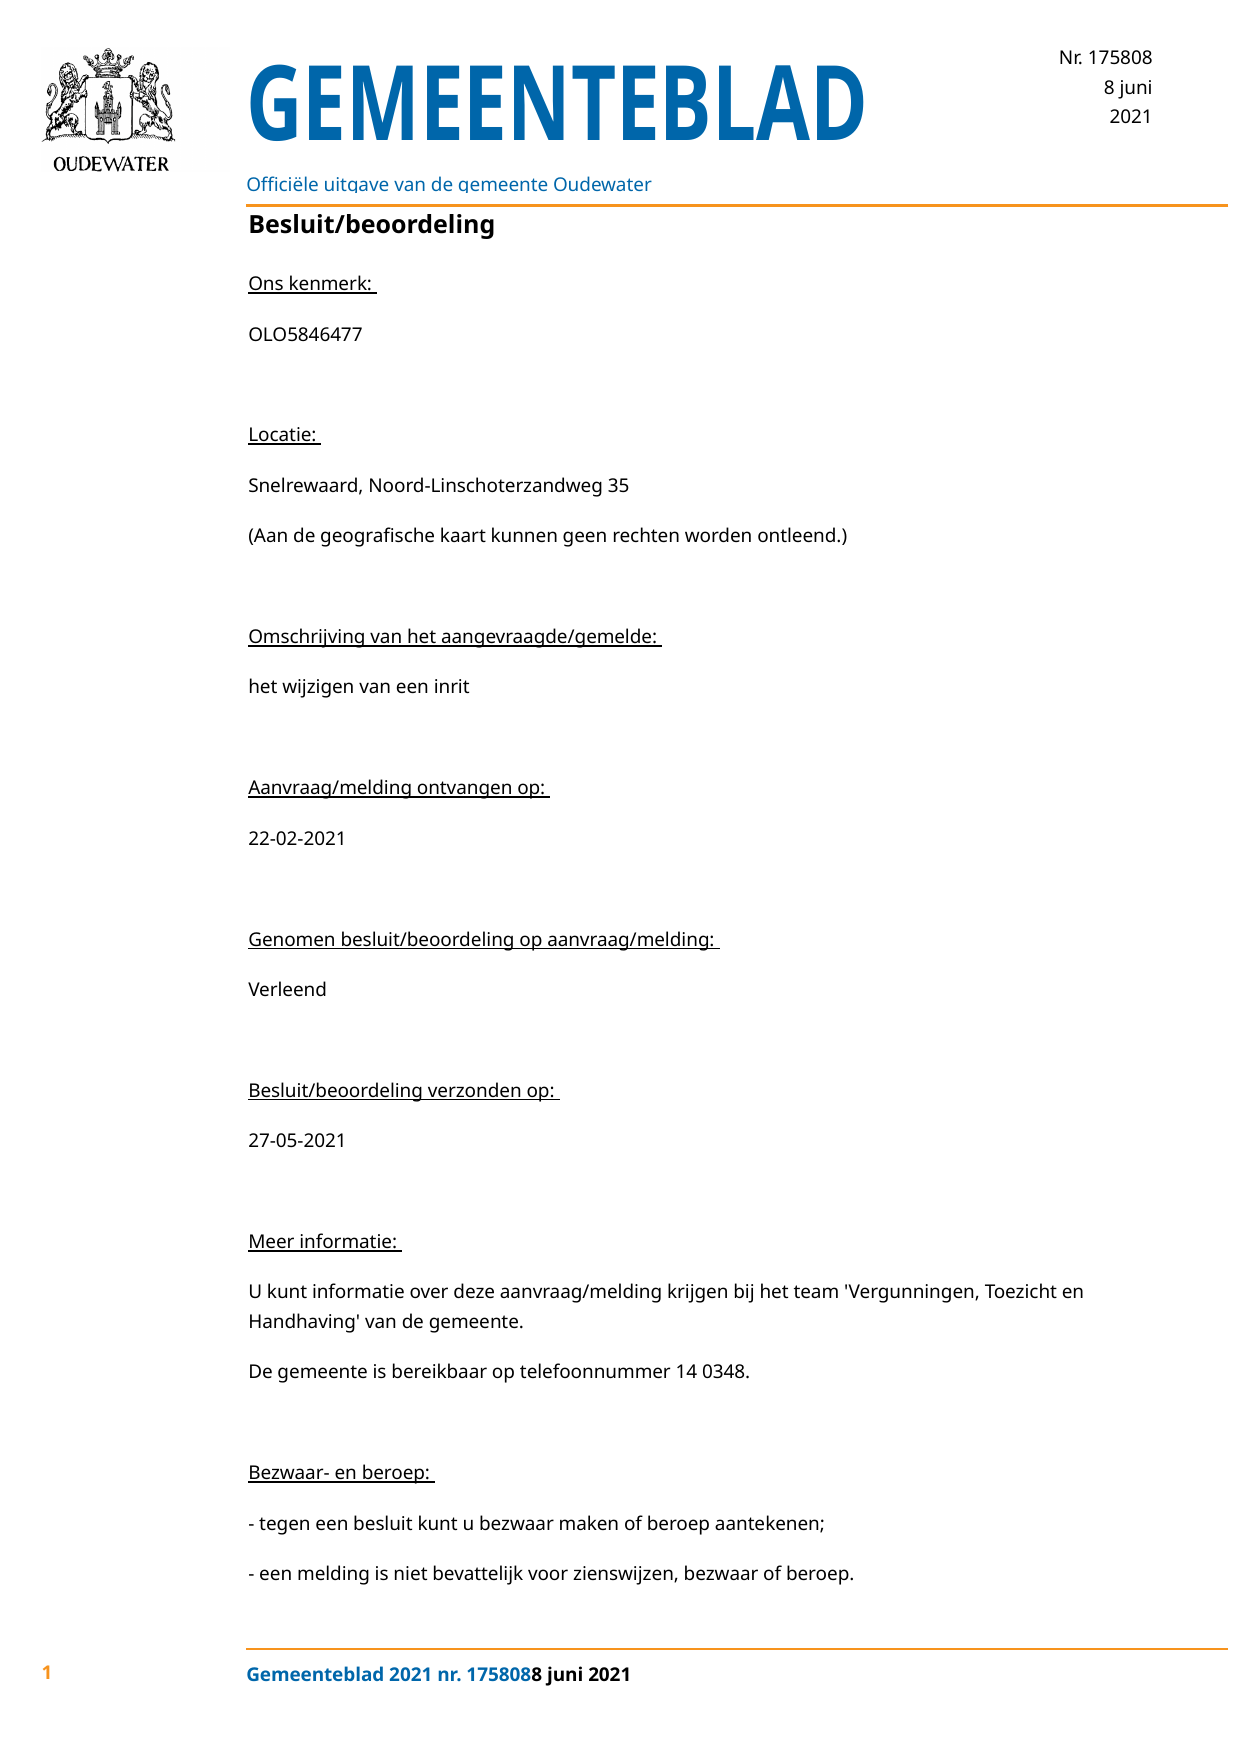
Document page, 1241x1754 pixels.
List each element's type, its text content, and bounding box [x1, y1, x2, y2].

text De gemeente is bereikbaar op telefoonnummer 14 0348. [248, 1359, 1152, 1384]
text Snelrewaard, Noord-Linschoterzandweg 35 [248, 472, 1152, 498]
text - tegen een besluit kunt u bezwaar maken of beroep aantekenen; [248, 1510, 1152, 1536]
text Meer informatie: [248, 1228, 1152, 1254]
text Verleend [248, 976, 1152, 1002]
text OLO5846477 [248, 321, 1152, 346]
picture [41, 47, 231, 172]
text (Aan de geografische kaart kunnen geen rechten worden ontleend.) [248, 522, 1152, 548]
text het wijzigen van een inrit [248, 674, 1152, 699]
text Besluit/beoordeling [248, 207, 1152, 241]
text Aanvraag/melding ontvangen op: [248, 774, 1152, 800]
text Bezwaar- en beroep: [248, 1459, 1152, 1485]
text Genomen besluit/beoordeling op aanvraag/melding: [248, 926, 1152, 951]
text Besluit/beoordeling verzonden op: [248, 1077, 1152, 1103]
text Omschrijving van het aangevraagde/gemelde: [248, 623, 1152, 649]
text Locatie: [248, 422, 1152, 447]
text Ons kenmerk: [248, 270, 1152, 296]
text - een melding is niet bevattelijk voor zienswijzen, bezwaar of beroep. [248, 1560, 1152, 1586]
text U kunt informatie over deze aanvraag/melding krijgen bij het team 'Vergunningen, Toezicht en Handhaving' van de gemeente. [248, 1279, 1152, 1334]
text 22-02-2021 [248, 825, 1152, 851]
text 27-05-2021 [248, 1127, 1152, 1153]
